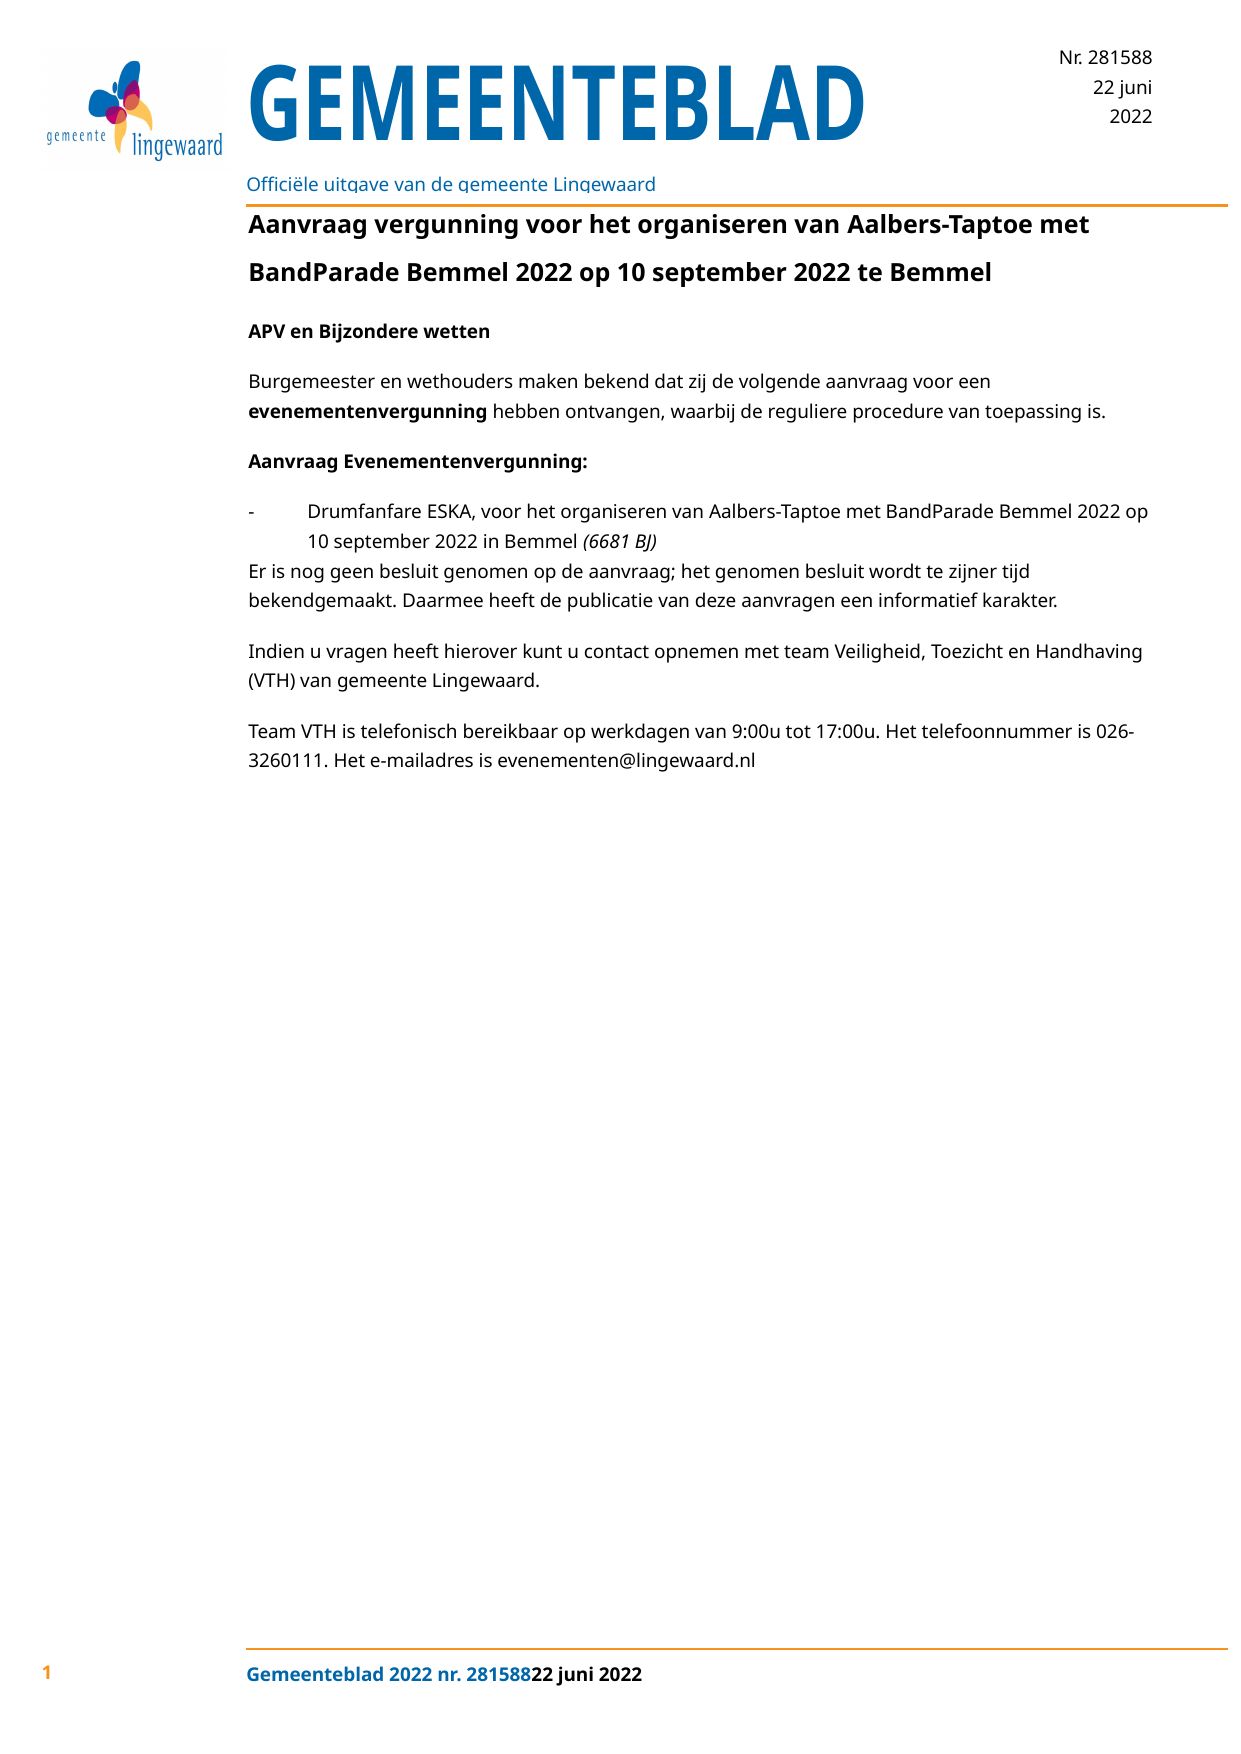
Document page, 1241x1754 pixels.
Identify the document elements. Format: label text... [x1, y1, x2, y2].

text Team VTH is telefonisch bereikbaar op werkdagen van 9:00u tot 17:00u. Het telefoonnummer is 026-3260111. Het e-mailadres is evenementen@lingewaard.nl [248, 718, 1152, 773]
text Burgemeester en wethouders maken bekend dat zij de volgende aanvraag voor een evenementenvergunning hebben ontvangen, waarbij de reguliere procedure van toepassing is. [248, 368, 1152, 424]
text Aanvraag vergunning voor het organiseren van Aalbers-Taptoe met BandParade Bemmel 2022 op 10 september 2022 te Bemmel [248, 207, 1152, 288]
text Er is nog geen besluit genomen op de aanvraag; het genomen besluit wordt te zijner tijd bekendgemaakt. Daarmee heeft de publicatie van deze aanvragen een informatief karakter. [248, 558, 1152, 613]
text Aanvraag Evenementenvergunning: [248, 448, 1152, 474]
list Drumfanfare ESKA, voor het organiseren van Aalbers-Taptoe met BandParade Bemmel 2022 op 10 september 2022 in Bemmel (6681 BJ) [248, 499, 1152, 554]
text APV en Bijzondere wetten [248, 318, 1152, 344]
text Indien u vragen heeft hierover kunt u contact opnemen met team Veiligheid, Toezicht en Handhaving (VTH) van gemeente Lingewaard. [248, 638, 1152, 693]
picture [41, 47, 231, 172]
